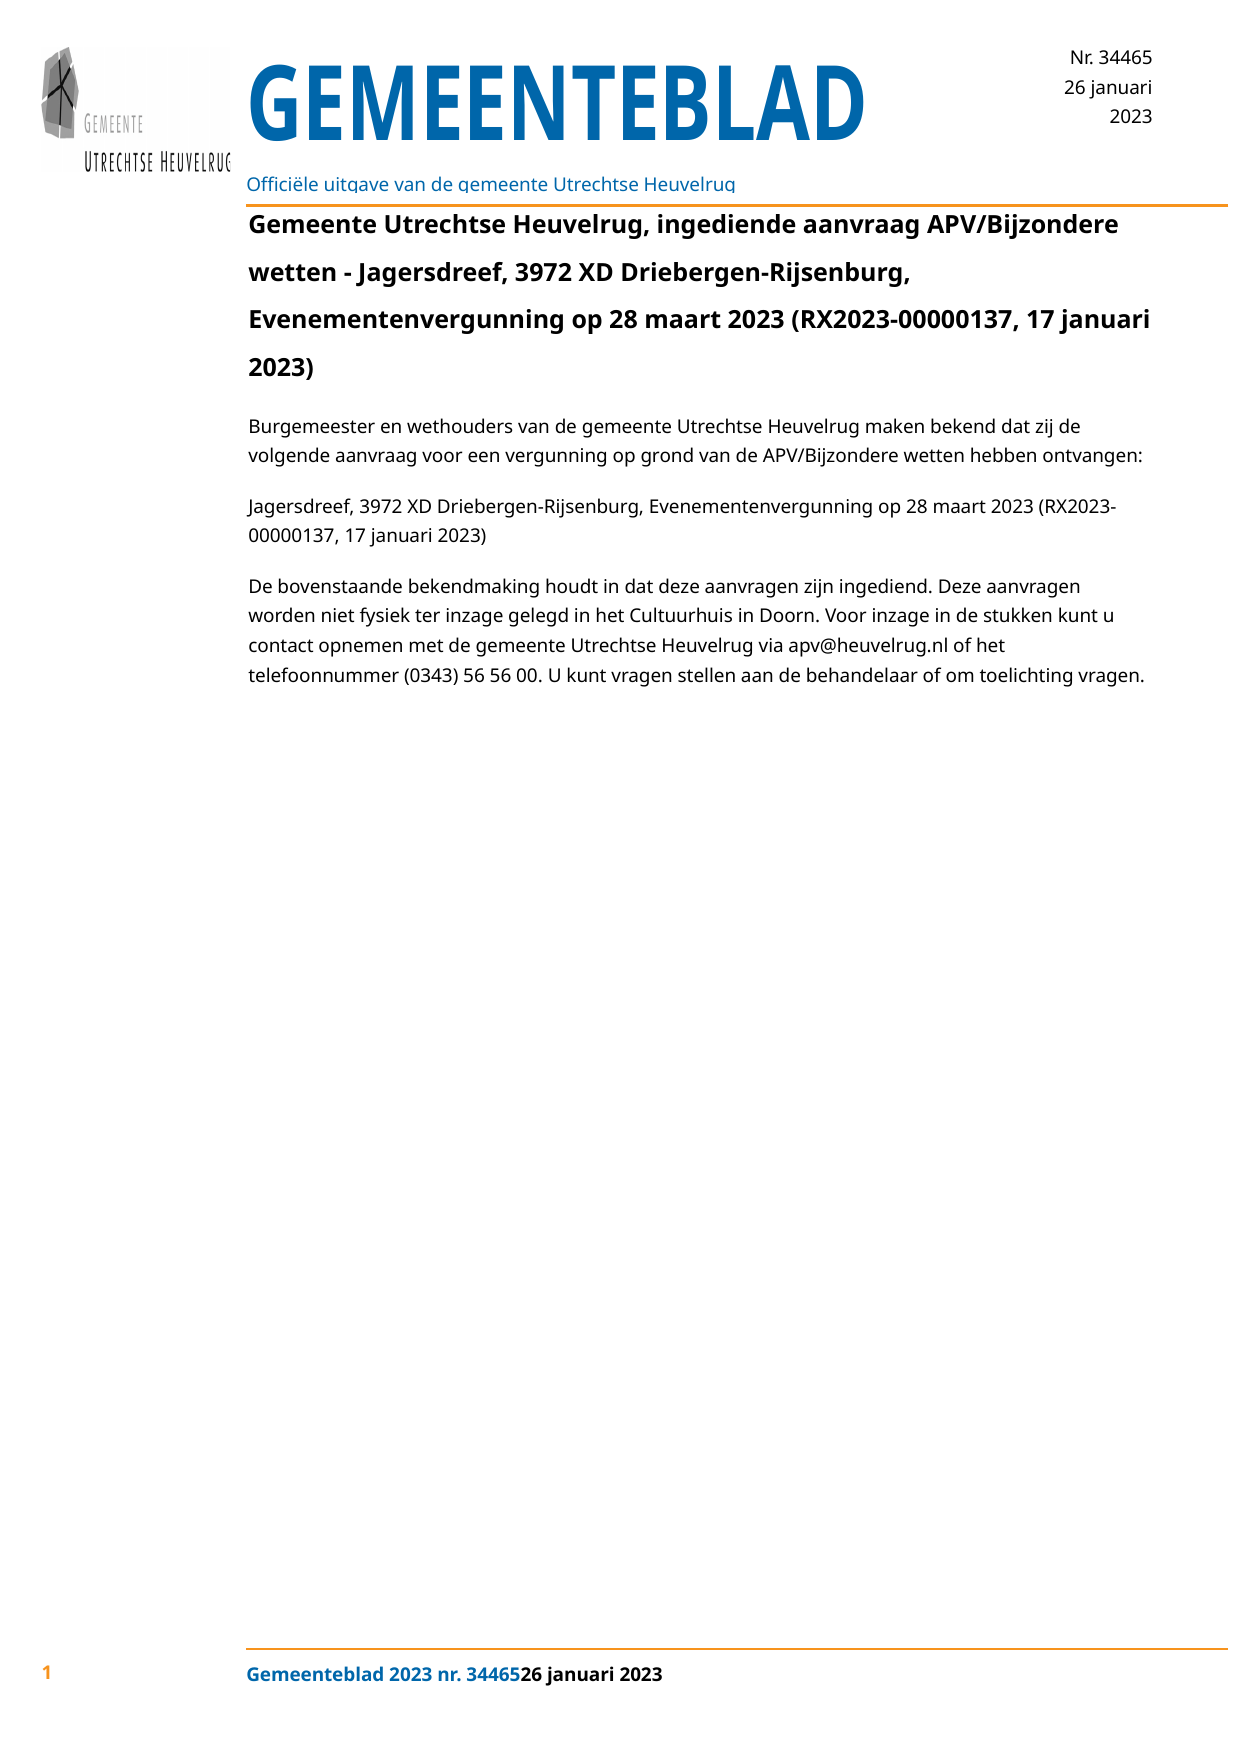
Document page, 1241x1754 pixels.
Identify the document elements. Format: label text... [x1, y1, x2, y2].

text Burgemeester en wethouders van de gemeente Utrechtse Heuvelrug maken bekend dat zij de volgende aanvraag voor een vergunning op grond van de APV/Bijzondere wetten hebben ontvangen: [248, 413, 1152, 468]
text Gemeente Utrechtse Heuvelrug, ingediende aanvraag APV/Bijzondere wetten - Jagersdreef, 3972 XD Driebergen-Rijsenburg, Evenementenvergunning op 28 maart 2023 (RX2023-00000137, 17 januari 2023) [248, 207, 1152, 384]
picture [41, 47, 231, 172]
text Jagersdreef, 3972 XD Driebergen-Rijsenburg, Evenementenvergunning op 28 maart 2023 (RX2023-00000137, 17 januari 2023) [248, 493, 1152, 548]
text De bovenstaande bekendmaking houdt in dat deze aanvragen zijn ingediend. Deze aanvragen worden niet fysiek ter inzage gelegd in het Cultuurhuis in Doorn. Voor inzage in de stukken kunt u contact opnemen met de gemeente Utrechtse Heuvelrug via apv@heuvelrug.nl of het telefoonnummer (0343) 56 56 00. U kunt vragen stellen aan de behandelaar of om toelichting vragen. [248, 573, 1152, 688]
